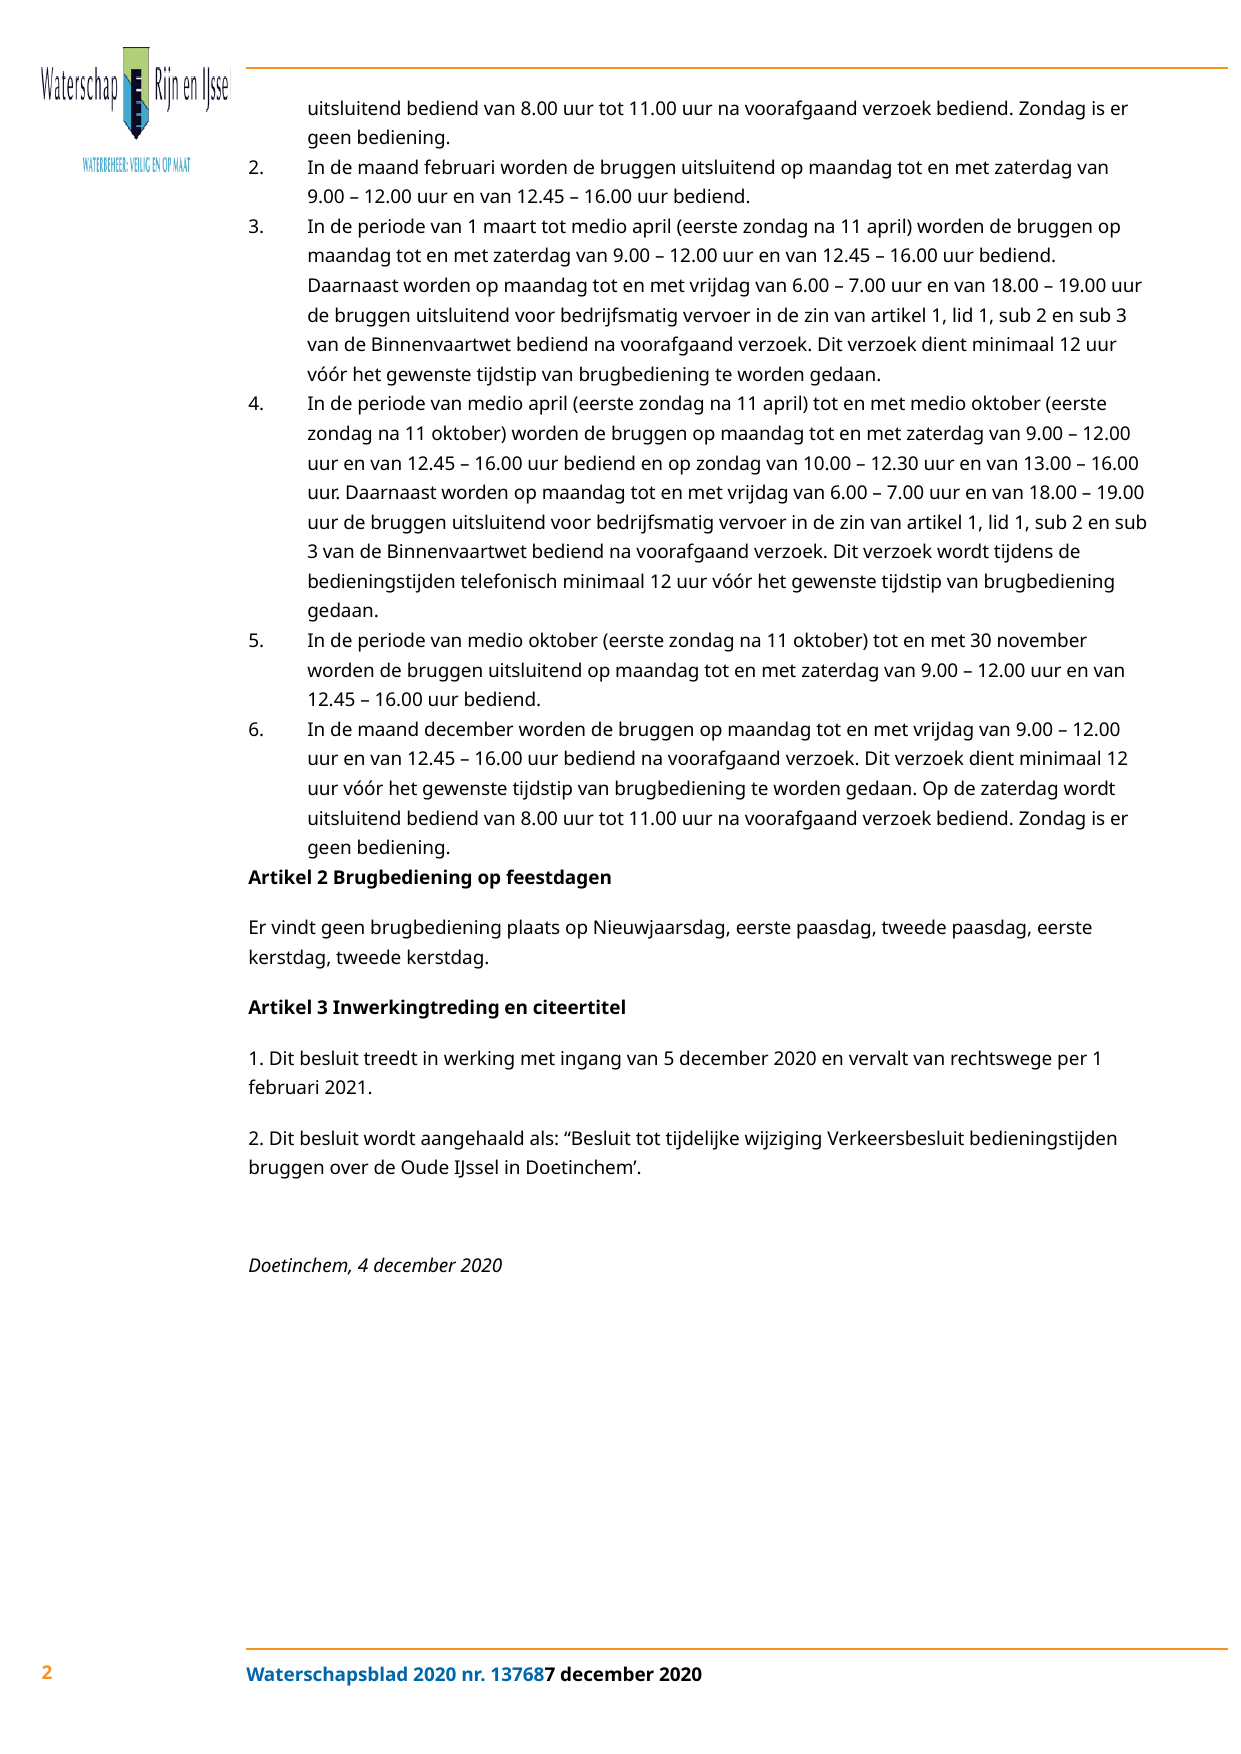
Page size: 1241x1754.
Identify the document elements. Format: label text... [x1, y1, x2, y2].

list In de maand februari worden de bruggen uitsluitend op maandag tot en met zaterdag van 9.00 – 12.00 uur en van 12.45 – 16.00 uur bediend. [248, 154, 1152, 209]
picture [41, 47, 231, 172]
text Artikel 2 Brugbediening op feestdagen [248, 864, 1152, 890]
list In de periode van medio april (eerste zondag na 11 april) tot en met medio oktober (eerste zondag na 11 oktober) worden de bruggen op maandag tot en met zaterdag van 9.00 – 12.00 uur en van 12.45 – 16.00 uur bediend en op zondag van 10.00 – 12.30 uur en van 13.00 – 16.00 uur. Daarnaast worden op maandag tot en met vrijdag van 6.00 – 7.00 uur en van 18.00 – 19.00 uur de bruggen uitsluitend voor bedrijfsmatig vervoer in de zin van artikel 1, lid 1, sub 2 en sub 3 van de Binnenvaartwet bediend na voorafgaand verzoek. Dit verzoek wordt tijdens de bedieningstijden telefonisch minimaal 12 uur vóór het gewenste tijdstip van brugbediening gedaan. [248, 391, 1152, 623]
list In de periode van medio oktober (eerste zondag na 11 oktober) tot en met 30 november worden de bruggen uitsluitend op maandag tot en met zaterdag van 9.00 – 12.00 uur en van 12.45 – 16.00 uur bediend. [248, 627, 1152, 712]
list In de periode van 1 maart tot medio april (eerste zondag na 11 april) worden de bruggen op maandag tot en met zaterdag van 9.00 – 12.00 uur en van 12.45 – 16.00 uur bediend. Daarnaast worden op maandag tot en met vrijdag van 6.00 – 7.00 uur en van 18.00 – 19.00 uur de bruggen uitsluitend voor bedrijfsmatig vervoer in de zin van artikel 1, lid 1, sub 2 en sub 3 van de Binnenvaartwet bediend na voorafgaand verzoek. Dit verzoek dient minimaal 12 uur vóór het gewenste tijdstip van brugbediening te worden gedaan. [248, 213, 1152, 387]
text Doetinchem, 4 december 2020 [248, 1253, 1152, 1278]
list In de maand december worden de bruggen op maandag tot en met vrijdag van 9.00 – 12.00 uur en van 12.45 – 16.00 uur bediend na voorafgaand verzoek. Dit verzoek dient minimaal 12 uur vóór het gewenste tijdstip van brugbediening te worden gedaan. Op de zaterdag wordt uitsluitend bediend van 8.00 uur tot 11.00 uur na voorafgaand verzoek bediend. Zondag is er geen bediening. [248, 716, 1152, 860]
text 2. Dit besluit wordt aangehaald als: “Besluit tot tijdelijke wijziging Verkeersbesluit bedieningstijden bruggen over de Oude IJssel in Doetinchem’. [248, 1125, 1152, 1180]
list uitsluitend bediend van 8.00 uur tot 11.00 uur na voorafgaand verzoek bediend. Zondag is er geen bediening. [248, 95, 1152, 150]
text Er vindt geen brugbediening plaats op Nieuwjaarsdag, eerste paasdag, tweede paasdag, eerste kerstdag, tweede kerstdag. [248, 914, 1152, 970]
text 1. Dit besluit treedt in werking met ingang van 5 december 2020 en vervalt van rechtswege per 1 februari 2021. [248, 1045, 1152, 1100]
text Artikel 3 Inwerkingtreding en citeertitel [248, 994, 1152, 1020]
